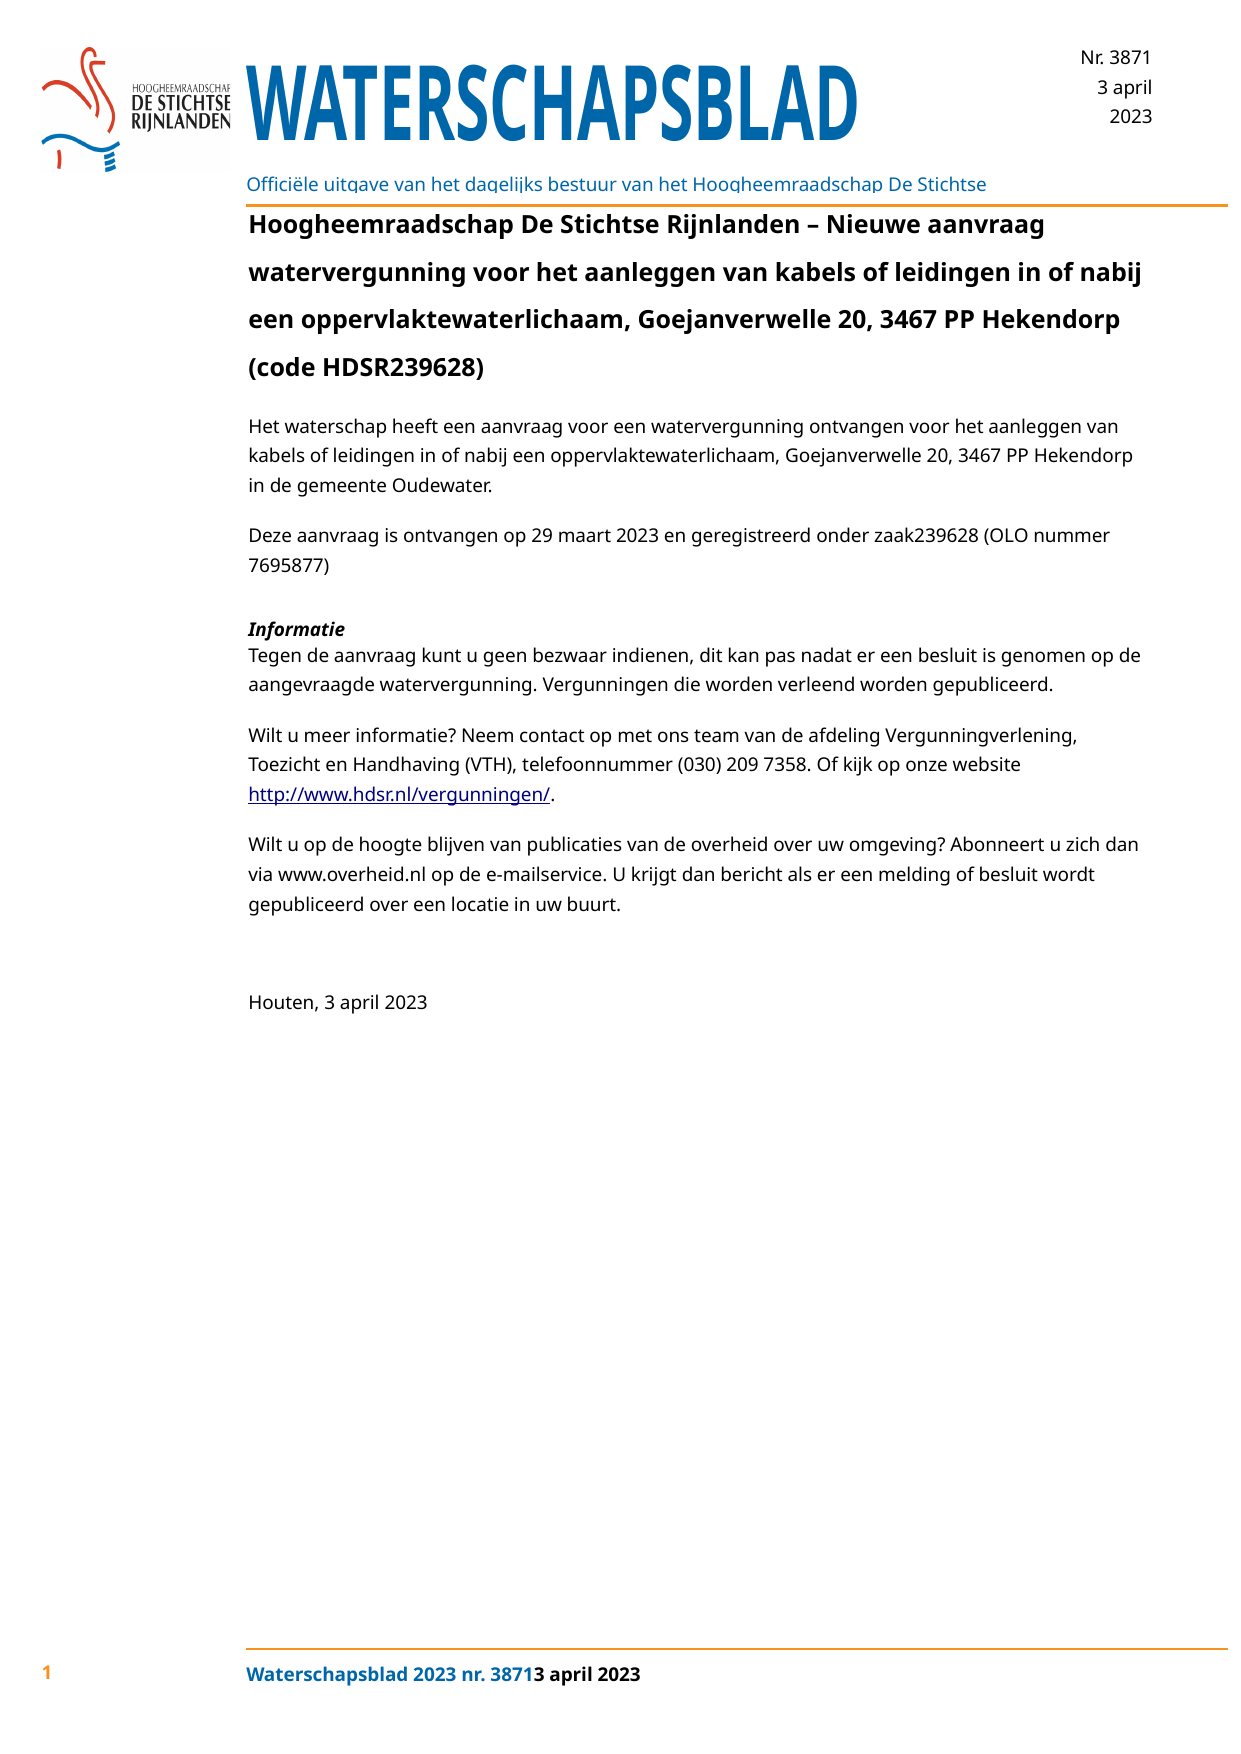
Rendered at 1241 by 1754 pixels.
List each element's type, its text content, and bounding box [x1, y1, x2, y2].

text Hoogheemraadschap De Stichtse Rijnlanden – Nieuwe aanvraag watervergunning voor het aanleggen van kabels of leidingen in of nabij een oppervlaktewaterlichaam, Goejanverwelle 20, 3467 PP Hekendorp (code HDSR239628) [248, 207, 1152, 384]
text Deze aanvraag is ontvangen op 29 maart 2023 en geregistreerd onder zaak239628 (OLO nummer 7695877) [248, 523, 1152, 578]
text Wilt u op de hoogte blijven van publicaties van de overheid over uw omgeving? Abonneert u zich dan via www.overheid.nl op de e-mailservice. U krijgt dan bericht als er een melding of besluit wordt gepubliceerd over een locatie in uw buurt. [248, 832, 1152, 916]
text Wilt u meer informatie? Neem contact op met ons team van de afdeling Vergunningverlening, Toezicht en Handhaving (VTH), telefoonnummer (030) 209 7358. Of kijk op onze website http://www.hdsr.nl/vergunningen/. [248, 722, 1152, 807]
text Informatie [248, 616, 1152, 642]
text Houten, 3 april 2023 [248, 989, 1152, 1015]
text Het waterschap heeft een aanvraag voor een watervergunning ontvangen voor het aanleggen van kabels of leidingen in of nabij een oppervlaktewaterlichaam, Goejanverwelle 20, 3467 PP Hekendorp in de gemeente Oudewater. [248, 413, 1152, 498]
picture [41, 47, 231, 172]
text Tegen de aanvraag kunt u geen bezwaar indienen, dit kan pas nadat er een besluit is genomen op de aangevraagde watervergunning. Vergunningen die worden verleend worden gepubliceerd. [248, 642, 1152, 697]
